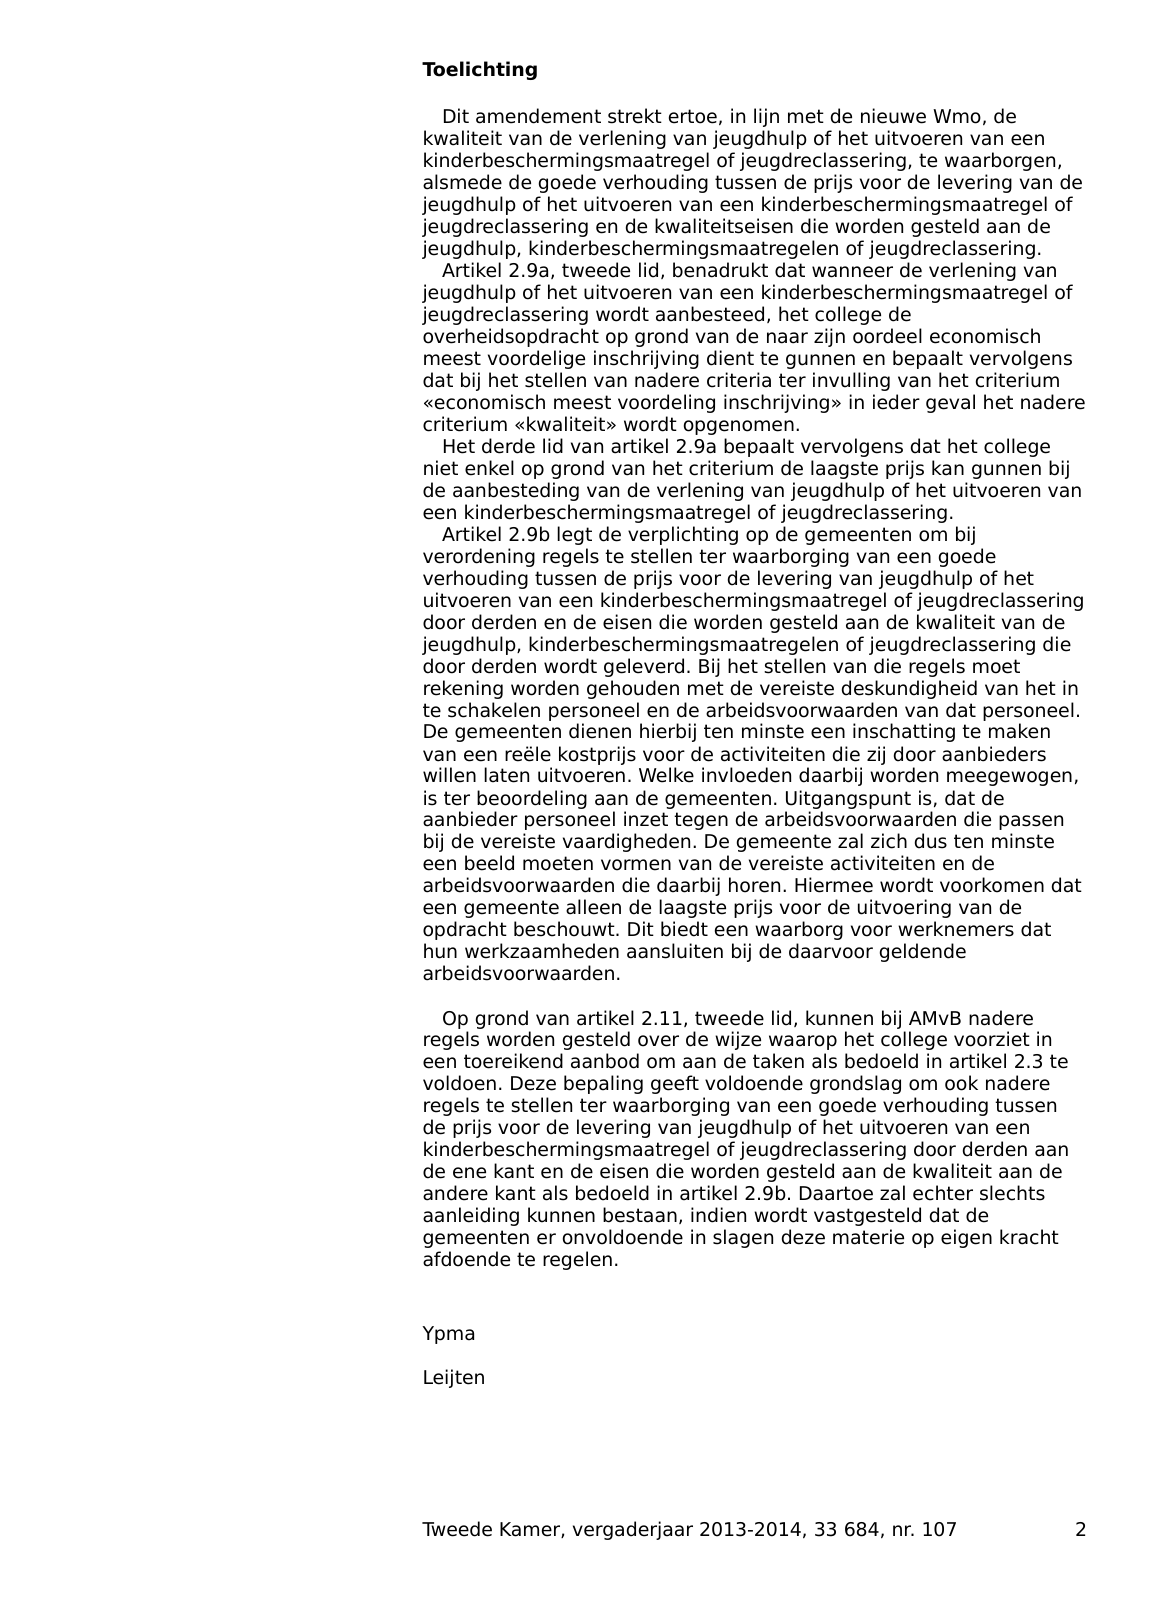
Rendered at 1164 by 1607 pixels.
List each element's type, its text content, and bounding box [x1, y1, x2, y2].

text Het derde lid van artikel 2.9a bepaalt vervolgens dat het college niet enkel op grond van het criterium de laagste prijs kan gunnen bij de aanbesteding van de verlening van jeugdhulp of het uitvoeren van een kinderbeschermingsmaatregel of jeugdreclassering. [422, 436, 1087, 524]
text Artikel 2.9a, tweede lid, benadrukt dat wanneer de verlening van jeugdhulp of het uitvoeren van een kinderbeschermingsmaatregel of jeugdreclassering wordt aanbesteed, het college de overheidsopdracht op grond van de naar zijn oordeel economisch meest voordelige inschrijving dient te gunnen en bepaalt vervolgens dat bij het stellen van nadere criteria ter invulling van het criterium «economisch meest voordeling inschrijving» in ieder geval het nadere criterium «kwaliteit» wordt opgenomen. [422, 260, 1087, 436]
text Ypma Leijten [422, 1301, 1087, 1389]
text Artikel 2.9b legt de verplichting op de gemeenten om bij verordening regels te stellen ter waarborging van een goede verhouding tussen de prijs voor de levering van jeugdhulp of het uitvoeren van een kinderbeschermingsmaatregel of jeugdreclassering door derden en de eisen die worden gesteld aan de kwaliteit van de jeugdhulp, kinderbeschermingsmaatregelen of jeugdreclassering die door derden wordt geleverd. Bij het stellen van die regels moet rekening worden gehouden met de vereiste deskundigheid van het in te schakelen personeel en de arbeidsvoorwaarden van dat personeel. De gemeenten dienen hierbij ten minste een inschatting te maken van een reële kostprijs voor de activiteiten die zij door aanbieders willen laten uitvoeren. Welke invloeden daarbij worden meegewogen, is ter beoordeling aan de gemeenten. Uitgangspunt is, dat de aanbieder personeel inzet tegen de arbeidsvoorwaarden die passen bij de vereiste vaardigheden. De gemeente zal zich dus ten minste een beeld moeten vormen van de vereiste activiteiten en de arbeidsvoorwaarden die daarbij horen. Hiermee wordt voorkomen dat een gemeente alleen de laagste prijs voor de uitvoering van de opdracht beschouwt. Dit biedt een waarborg voor werknemers dat hun werkzaamheden aansluiten bij de daarvoor geldende arbeidsvoorwaarden. [422, 524, 1087, 985]
subtitle Toelichting [422, 59, 1087, 81]
text Op grond van artikel 2.11, tweede lid, kunnen bij AMvB nadere regels worden gesteld over de wijze waarop het college voorziet in een toereikend aanbod om aan de taken als bedoeld in artikel 2.3 te voldoen. Deze bepaling geeft voldoende grondslag om ook nadere regels te stellen ter waarborging van een goede verhouding tussen de prijs voor de levering van jeugdhulp of het uitvoeren van een kinderbeschermingsmaatregel of jeugdreclassering door derden aan de ene kant en de eisen die worden gesteld aan de kwaliteit aan de andere kant als bedoeld in artikel 2.9b. Daartoe zal echter slechts aanleiding kunnen bestaan, indien wordt vastgesteld dat de gemeenten er onvoldoende in slagen deze materie op eigen kracht afdoende te regelen. [422, 1007, 1087, 1271]
text Dit amendement strekt ertoe, in lijn met de nieuwe Wmo, de kwaliteit van de verlening van jeugdhulp of het uitvoeren van een kinderbeschermingsmaatregel of jeugdreclassering, te waarborgen, alsmede de goede verhouding tussen de prijs voor de levering van de jeugdhulp of het uitvoeren van een kinderbeschermingsmaatregel of jeugdreclassering en de kwaliteitseisen die worden gesteld aan de jeugdhulp, kinderbeschermingsmaatregelen of jeugdreclassering. [422, 106, 1087, 260]
